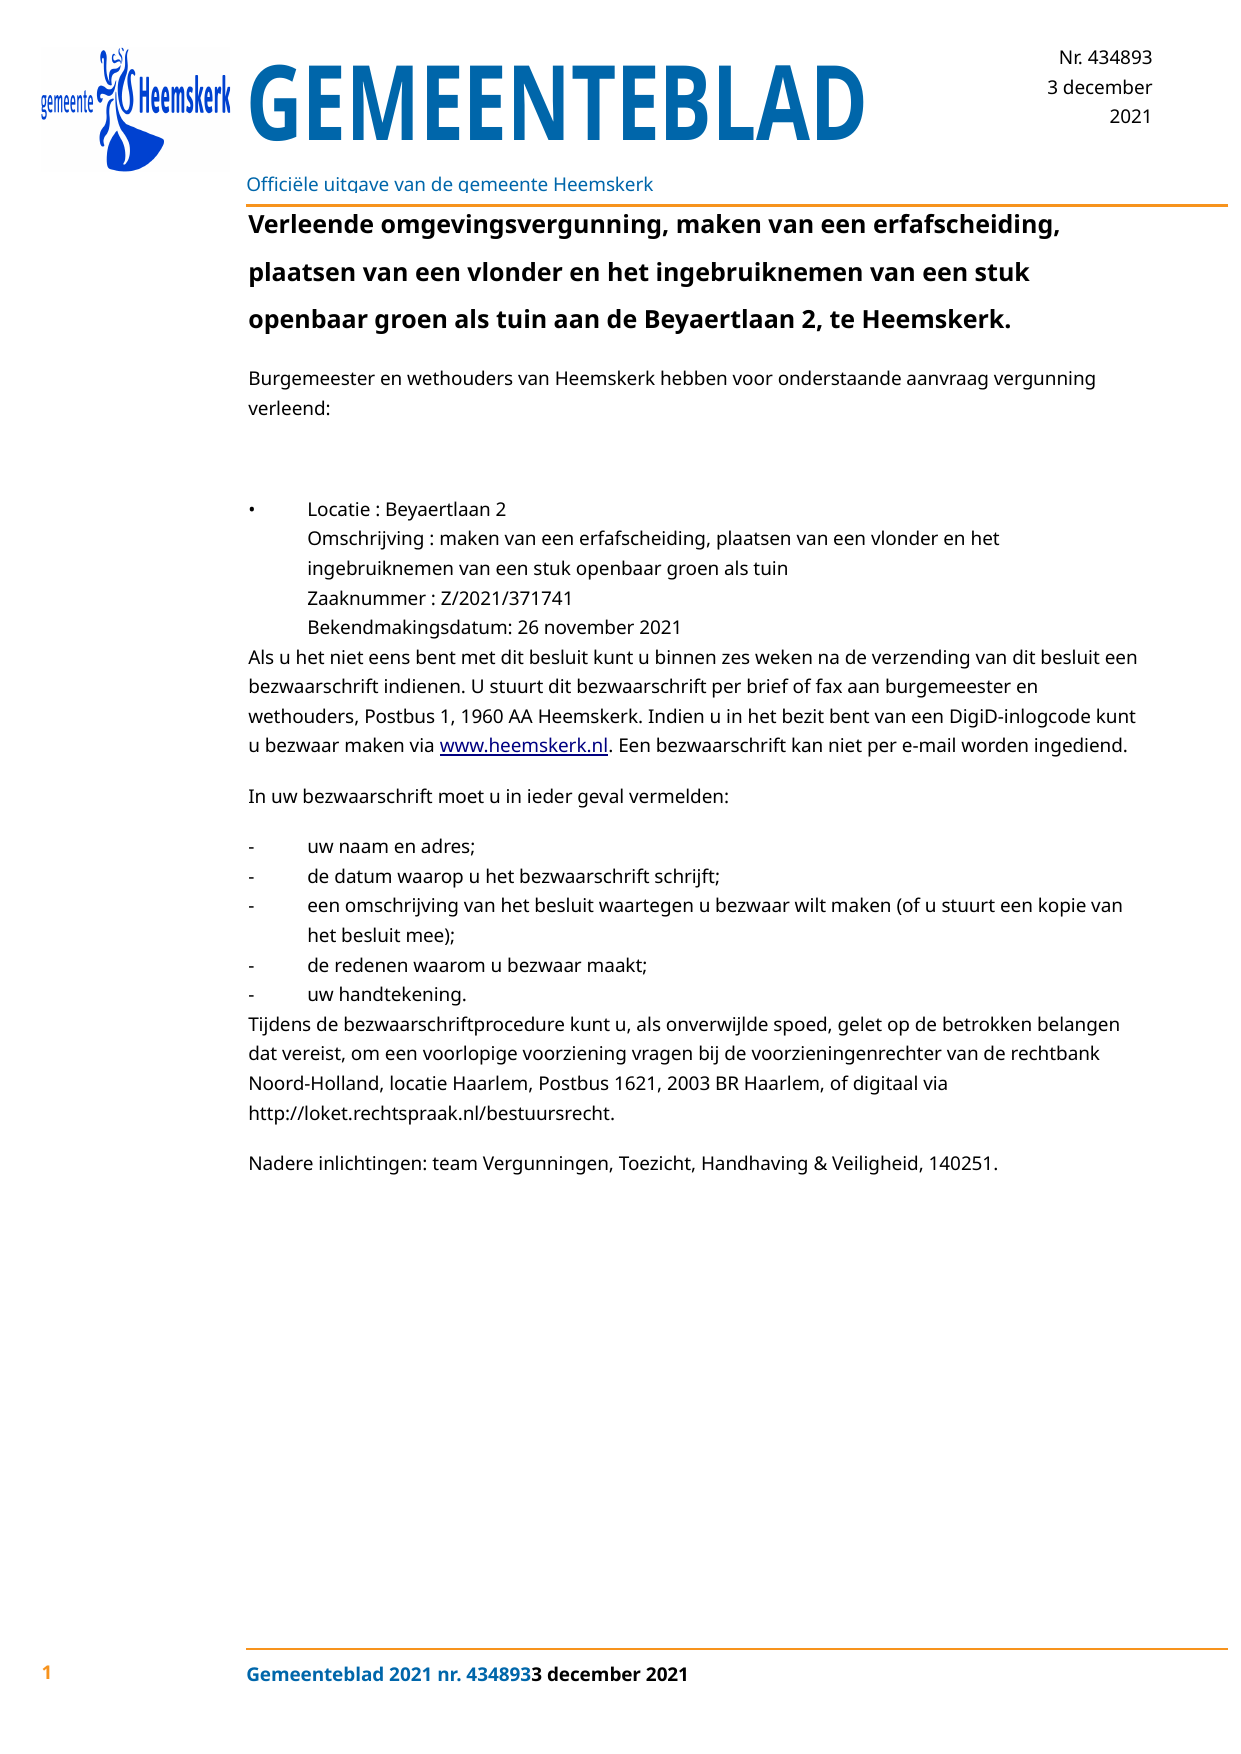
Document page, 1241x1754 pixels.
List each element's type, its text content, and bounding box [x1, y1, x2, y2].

text Nadere inlichtingen: team Vergunningen, Toezicht, Handhaving & Veiligheid, 140251. [248, 1150, 1152, 1176]
list de datum waarop u het bezwaarschrift schrijft; [248, 863, 1152, 889]
list de redenen waarom u bezwaar maakt; [248, 952, 1152, 977]
text Als u het niet eens bent met dit besluit kunt u binnen zes weken na de verzending van dit besluit een bezwaarschrift indienen. U stuurt dit bezwaarschrift per brief of fax aan burgemeester en wethouders, Postbus 1, 1960 AA Heemskerk. Indien u in het bezit bent van een DigiD-inlogcode kunt u bezwaar maken via www.heemskerk.nl. Een bezwaarschrift kan niet per e-mail worden ingediend. [248, 644, 1152, 758]
list een omschrijving van het besluit waartegen u bezwaar wilt maken (of u stuurt een kopie van het besluit mee); [248, 893, 1152, 948]
list Locatie : Beyaertlaan 2 [248, 496, 1152, 522]
picture [41, 47, 231, 172]
text Burgemeester en wethouders van Heemskerk hebben voor onderstaande aanvraag vergunning verleend: [248, 366, 1152, 421]
text Tijdens de bezwaarschriftprocedure kunt u, als onverwijlde spoed, gelet op de betrokken belangen dat vereist, om een voorlopige voorziening vragen bij de voorzieningenrechter van de rechtbank Noord-Holland, locatie Haarlem, Postbus 1621, 2003 BR Haarlem, of digitaal via http://loket.rechtspraak.nl/bestuursrecht. [248, 1011, 1152, 1125]
text In uw bezwaarschrift moet u in ieder geval vermelden: [248, 783, 1152, 809]
text Verleende omgevingsvergunning, maken van een erfafscheiding, plaatsen van een vlonder en het ingebruiknemen van een stuk openbaar groen als tuin aan de Beyaertlaan 2, te Heemskerk. [248, 207, 1152, 336]
list uw naam en adres; [248, 833, 1152, 859]
list Zaaknummer : Z/2021/371741 [248, 585, 1152, 610]
list Bekendmakingsdatum: 26 november 2021 [248, 614, 1152, 640]
list Omschrijving : maken van een erfafscheiding, plaatsen van een vlonder en het ingebruiknemen van een stuk openbaar groen als tuin [248, 526, 1152, 581]
list uw handtekening. [248, 981, 1152, 1007]
